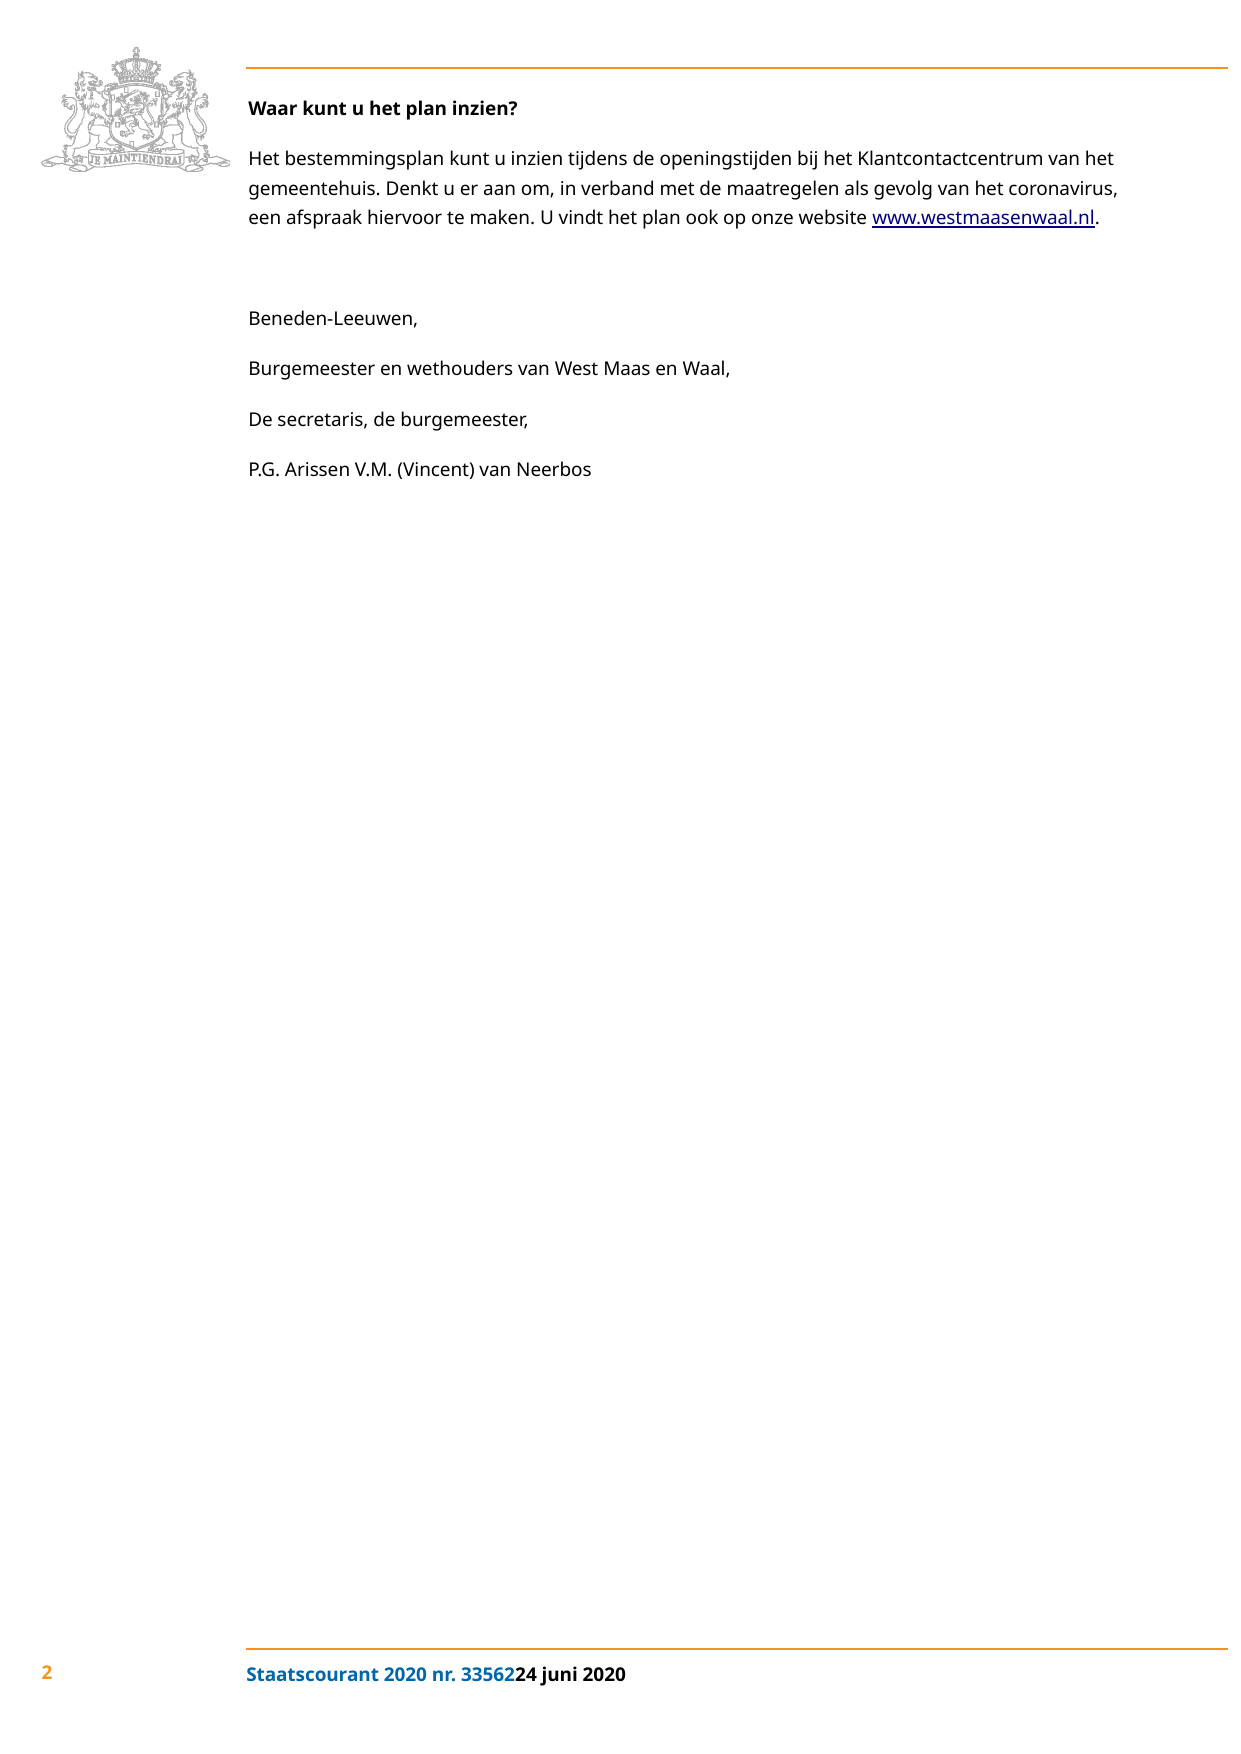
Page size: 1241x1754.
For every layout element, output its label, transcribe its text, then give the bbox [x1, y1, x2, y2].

text P.G. Arissen V.M. (Vincent) van Neerbos [248, 456, 1152, 482]
text Beneden-Leeuwen, [248, 305, 1152, 331]
picture [41, 47, 231, 172]
text Waar kunt u het plan inzien? [248, 95, 1152, 121]
text Het bestemmingsplan kunt u inzien tijdens de openingstijden bij het Klantcontactcentrum van het gemeentehuis. Denkt u er aan om, in verband met de maatregelen als gevolg van het coronavirus, een afspraak hiervoor te maken. U vindt het plan ook op onze website www.westmaasenwaal.nl. [248, 145, 1152, 230]
text De secretaris, de burgemeester, [248, 406, 1152, 432]
text Burgemeester en wethouders van West Maas en Waal, [248, 356, 1152, 381]
